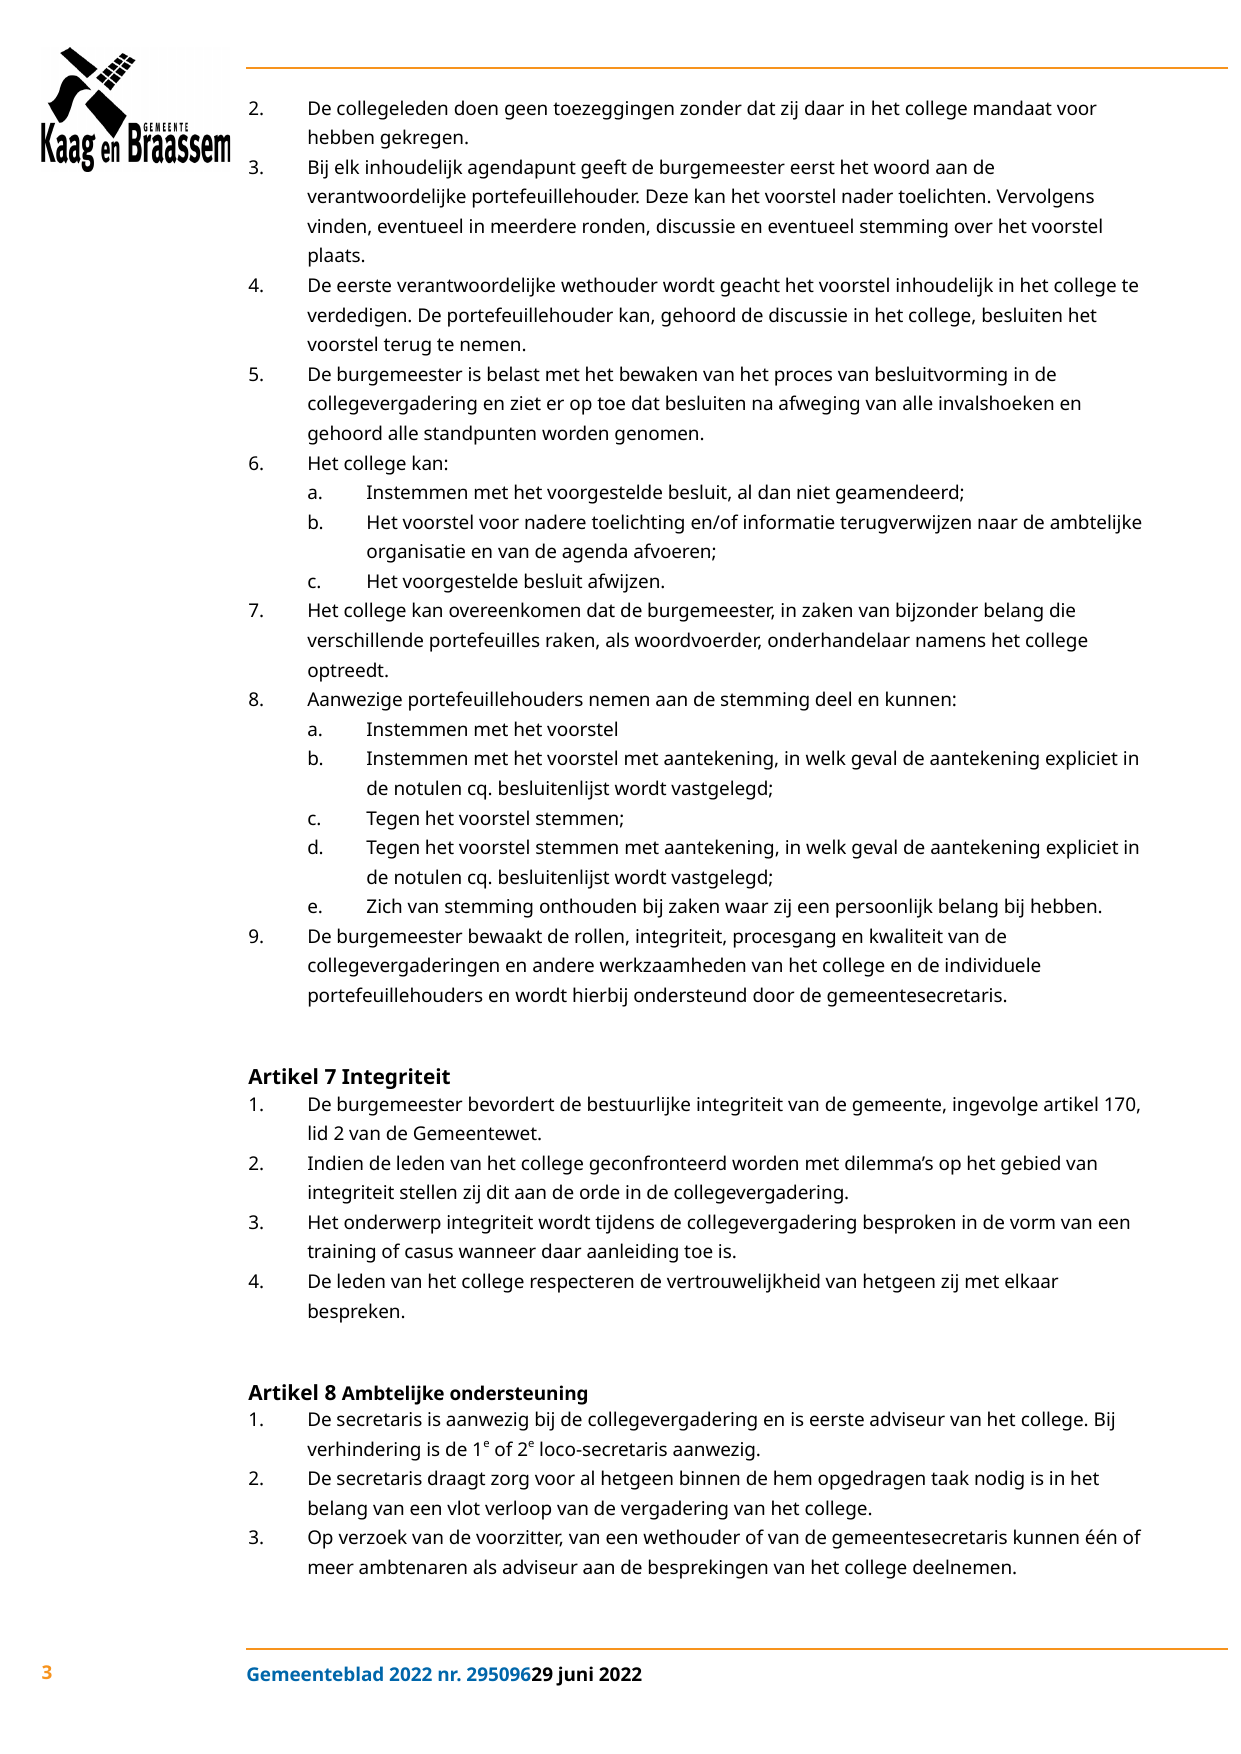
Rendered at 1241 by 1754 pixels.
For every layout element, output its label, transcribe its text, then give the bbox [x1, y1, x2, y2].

list Het college kan: [248, 450, 1152, 476]
list De eerste verantwoordelijke wethouder wordt geacht het voorstel inhoudelijk in het college te verdedigen. De portefeuillehouder kan, gehoord de discussie in het college, besluiten het voorstel terug te nemen. [248, 272, 1152, 357]
list Instemmen met het voorstel [307, 716, 1152, 742]
text Artikel 8 Ambtelijke ondersteuning [248, 1378, 1152, 1406]
list Instemmen met het voorstel met aantekening, in welk geval de aantekening expliciet in de notulen cq. besluitenlijst wordt vastgelegd; [307, 746, 1152, 801]
list De leden van het college respecteren de vertrouwelijkheid van hetgeen zij met elkaar bespreken. [248, 1268, 1152, 1323]
list De burgemeester is belast met het bewaken van het proces van besluitvorming in de collegevergadering en ziet er op toe dat besluiten na afweging van alle invalshoeken en gehoord alle standpunten worden genomen. [248, 361, 1152, 446]
list Het voorgestelde besluit afwijzen. [307, 568, 1152, 594]
list Aanwezige portefeuillehouders nemen aan de stemming deel en kunnen: [248, 686, 1152, 712]
list De collegeleden doen geen toezeggingen zonder dat zij daar in het college mandaat voor hebben gekregen. [248, 95, 1152, 150]
text Artikel 7 Integriteit [248, 1062, 1152, 1091]
list De burgemeester bewaakt de rollen, integriteit, procesgang en kwaliteit van de collegevergaderingen en andere werkzaamheden van het college en de individuele portefeuillehouders en wordt hierbij ondersteund door de gemeentesecretaris. [248, 923, 1152, 1008]
list Tegen het voorstel stemmen met aantekening, in welk geval de aantekening expliciet in de notulen cq. besluitenlijst wordt vastgelegd; [307, 834, 1152, 890]
list Instemmen met het voorgestelde besluit, al dan niet geamendeerd; [307, 479, 1152, 505]
list Zich van stemming onthouden bij zaken waar zij een persoonlijk belang bij hebben. [307, 893, 1152, 919]
list De burgemeester bevordert de bestuurlijke integriteit van de gemeente, ingevolge artikel 170, lid 2 van de Gemeentewet. [248, 1091, 1152, 1146]
list Op verzoek van de voorzitter, van een wethouder of van de gemeentesecretaris kunnen één of meer ambtenaren als adviseur aan de besprekingen van het college deelnemen. [248, 1524, 1152, 1580]
list Het college kan overeenkomen dat de burgemeester, in zaken van bijzonder belang die verschillende portefeuilles raken, als woordvoerder, onderhandelaar namens het college optreedt. [248, 598, 1152, 683]
list Het onderwerp integriteit wordt tijdens de collegevergadering besproken in de vorm van een training of casus wanneer daar aanleiding toe is. [248, 1209, 1152, 1264]
list Het voorstel voor nadere toelichting en/of informatie terugverwijzen naar de ambtelijke organisatie en van de agenda afvoeren; [307, 509, 1152, 564]
picture [41, 47, 231, 172]
list De secretaris draagt zorg voor al hetgeen binnen de hem opgedragen taak nodig is in het belang van een vlot verloop van de vergadering van het college. [248, 1465, 1152, 1521]
list Indien de leden van het college geconfronteerd worden met dilemma’s op het gebied van integriteit stellen zij dit aan de orde in de collegevergadering. [248, 1150, 1152, 1205]
list Bij elk inhoudelijk agendapunt geeft de burgemeester eerst het woord aan de verantwoordelijke portefeuillehouder. Deze kan het voorstel nader toelichten. Vervolgens vinden, eventueel in meerdere ronden, discussie en eventueel stemming over het voorstel plaats. [248, 154, 1152, 268]
list Tegen het voorstel stemmen; [307, 805, 1152, 831]
list De secretaris is aanwezig bij de collegevergadering en is eerste adviseur van het college. Bij verhindering is de 1e of 2e loco-secretaris aanwezig. [248, 1406, 1152, 1462]
